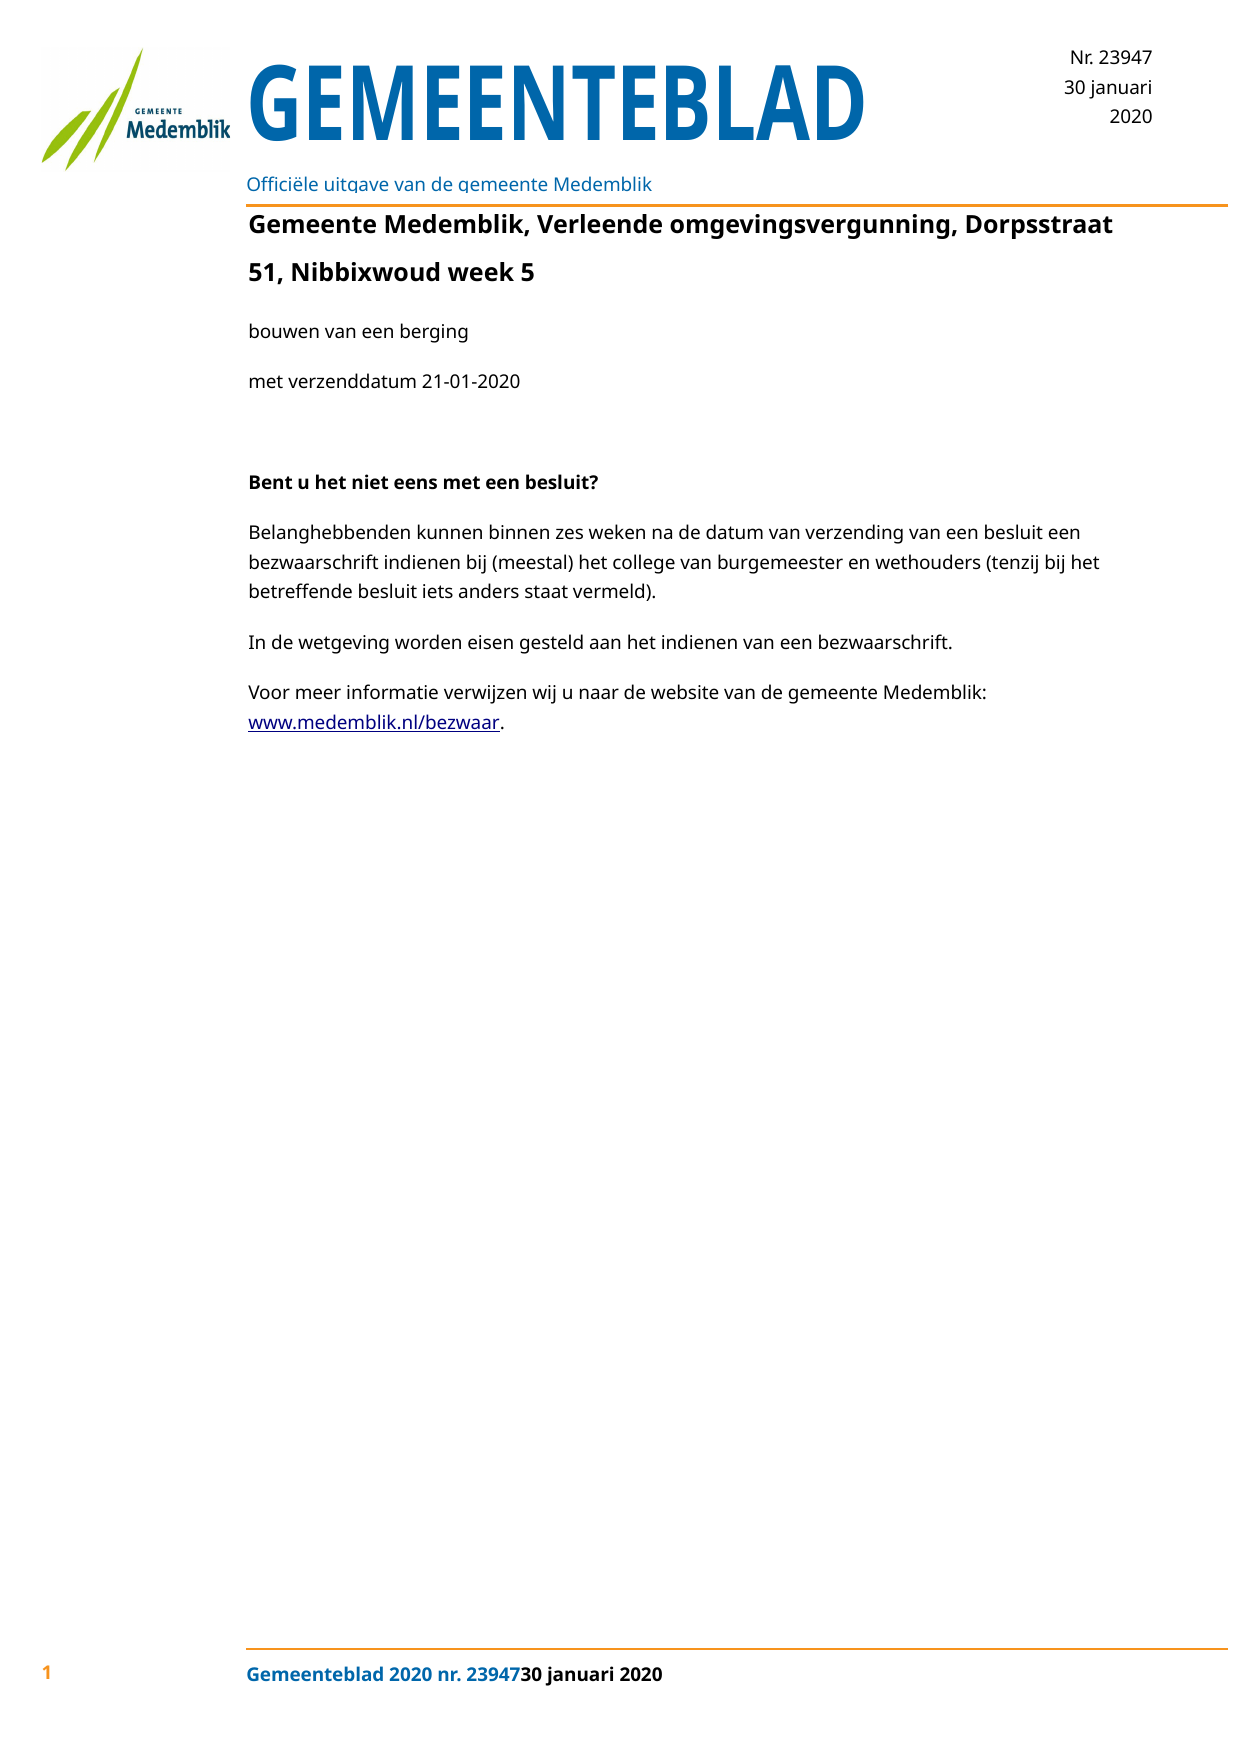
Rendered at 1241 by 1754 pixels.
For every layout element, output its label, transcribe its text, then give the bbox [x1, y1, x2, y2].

text Voor meer informatie verwijzen wij u naar de website van de gemeente Medemblik: www.medemblik.nl/bezwaar. [248, 679, 1152, 735]
text bouwen van een berging [248, 318, 1152, 344]
text Belanghebbenden kunnen binnen zes weken na de datum van verzending van een besluit een bezwaarschrift indienen bij (meestal) het college van burgemeester en wethouders (tenzij bij het betreffende besluit iets anders staat vermeld). [248, 519, 1152, 604]
text In de wetgeving worden eisen gesteld aan het indienen van een bezwaarschrift. [248, 629, 1152, 655]
text Gemeente Medemblik, Verleende omgevingsvergunning, Dorpsstraat 51, Nibbixwoud week 5 [248, 207, 1152, 288]
text Bent u het niet eens met een besluit? [248, 469, 1152, 495]
picture [41, 47, 231, 172]
text met verzenddatum 21-01-2020 [248, 368, 1152, 394]
